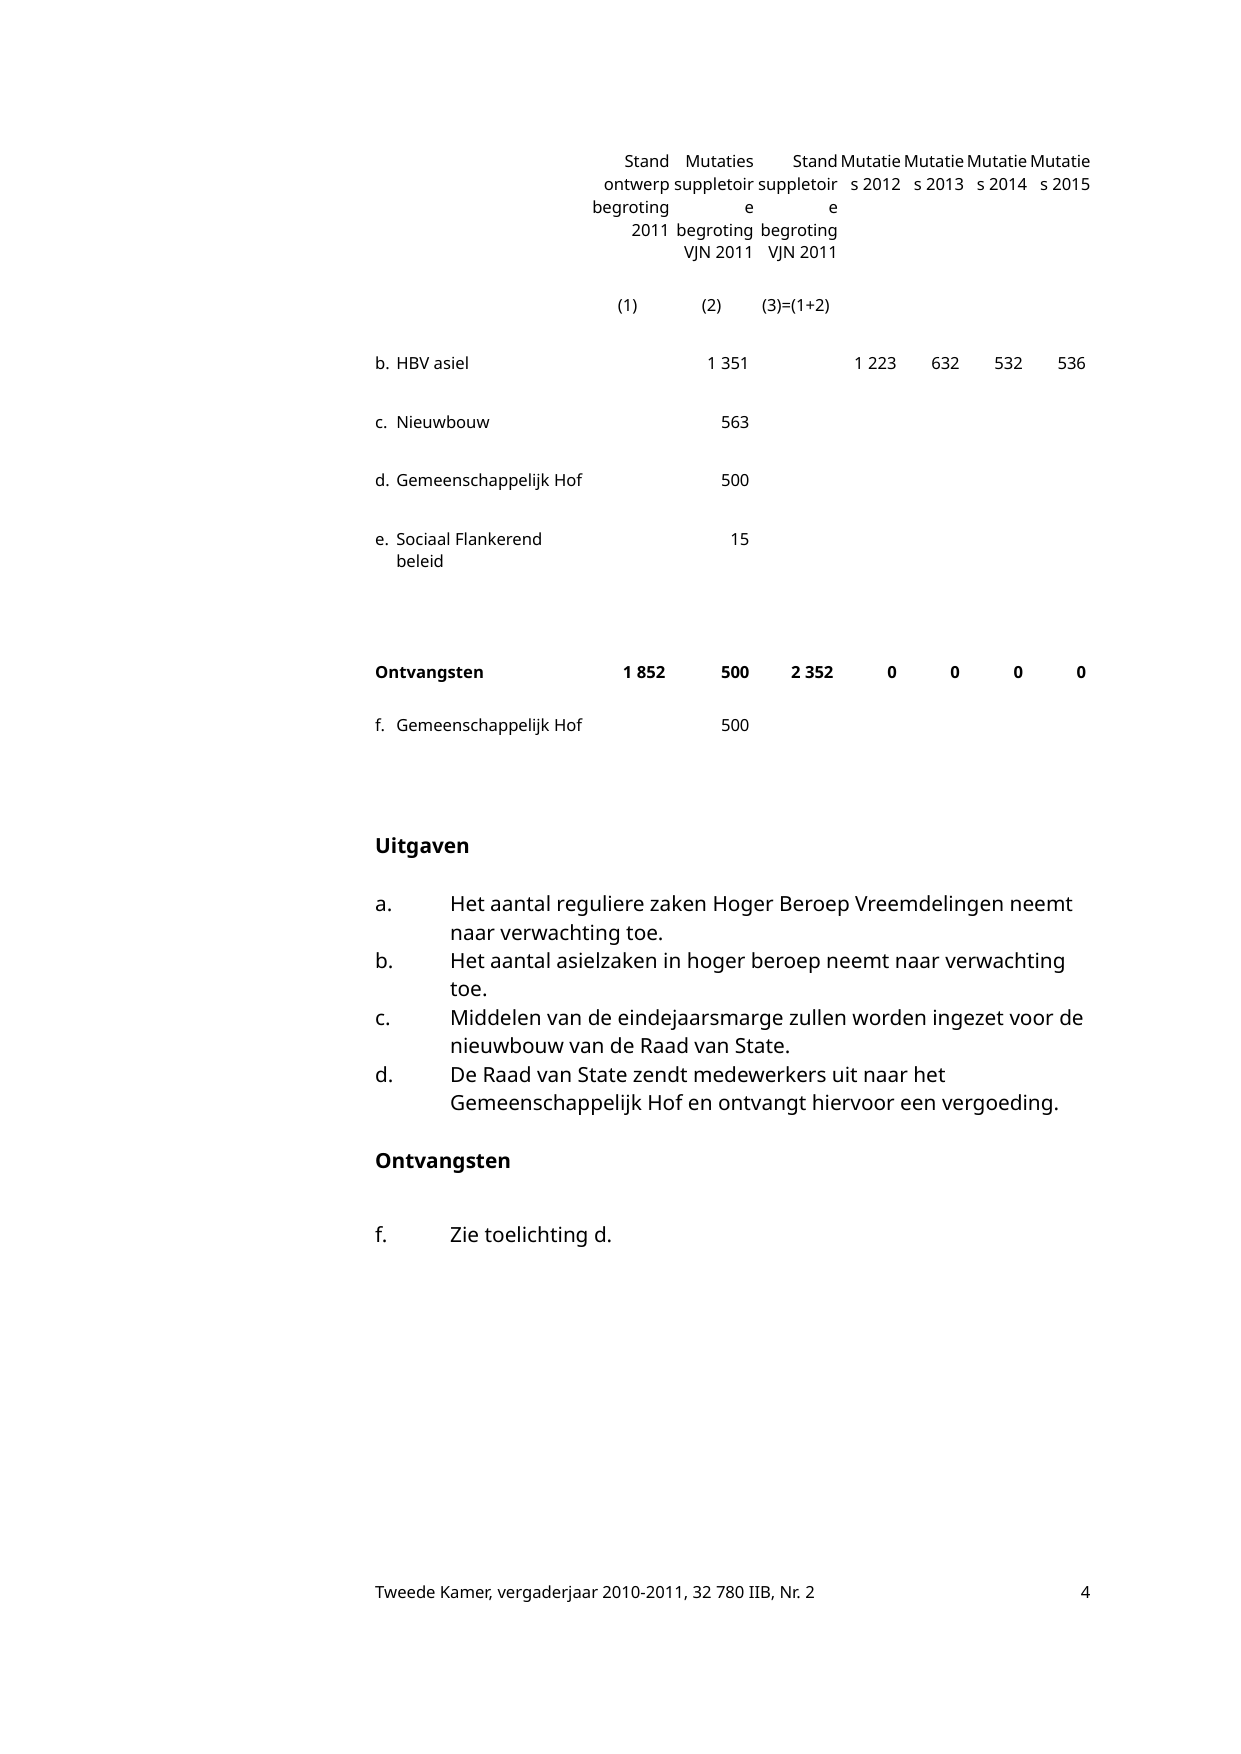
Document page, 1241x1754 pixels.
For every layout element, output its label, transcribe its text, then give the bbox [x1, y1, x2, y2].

table_cell e. [375, 527, 396, 603]
table_cell [754, 352, 838, 410]
table_cell Ontvangsten [375, 661, 585, 714]
table_cell [585, 410, 669, 469]
table_cell [901, 410, 964, 469]
table_cell [396, 603, 585, 661]
table_cell (1) [585, 294, 669, 352]
table_cell 632 [901, 352, 964, 410]
table_cell [901, 603, 964, 661]
table_cell 0 [838, 661, 901, 714]
table_cell [669, 603, 753, 661]
table_cell 1 223 [838, 352, 901, 410]
table_cell 1 351 [669, 352, 753, 410]
table_cell [964, 527, 1027, 603]
table_cell [754, 603, 838, 661]
table_cell [585, 714, 669, 772]
table_header Mutaties suppletoire begroting VJN 2011 [669, 150, 753, 293]
table_cell [1027, 603, 1090, 661]
table_cell [901, 527, 964, 603]
table_cell [964, 714, 1027, 772]
table_cell [754, 714, 838, 772]
table_cell [901, 469, 964, 527]
table_cell [964, 410, 1027, 469]
table_header Mutaties 2015 [1027, 150, 1090, 293]
table_cell [585, 603, 669, 661]
text Ontvangsten [375, 1147, 1090, 1175]
table_cell [964, 603, 1027, 661]
table_cell [754, 527, 838, 603]
table_cell [1027, 714, 1090, 772]
table_cell 532 [964, 352, 1027, 410]
list De Raad van State zendt medewerkers uit naar het Gemeenschappelijk Hof en ontvangt hiervoor een vergoeding. [375, 1060, 1090, 1117]
table_cell 0 [901, 661, 964, 714]
table_cell HBV asiel [396, 352, 585, 410]
table_cell [1027, 527, 1090, 603]
list Middelen van de eindejaarsmarge zullen worden ingezet voor de nieuwbouw van de Raad van State. [375, 1003, 1090, 1060]
table_cell 0 [964, 661, 1027, 714]
table_cell Nieuwbouw [396, 410, 585, 469]
table_cell [901, 294, 964, 352]
table_cell 500 [669, 469, 753, 527]
table_header [375, 150, 396, 293]
table_cell 500 [669, 661, 753, 714]
table_cell [901, 714, 964, 772]
list Het aantal asielzaken in hoger beroep neemt naar verwachting toe. [375, 946, 1090, 1003]
table_cell 0 [1027, 661, 1090, 714]
table_cell [754, 469, 838, 527]
table_cell [838, 294, 901, 352]
table_cell 500 [669, 714, 753, 772]
table_cell [838, 603, 901, 661]
list Het aantal reguliere zaken Hoger Beroep Vreemdelingen neemt naar verwachting toe. [375, 889, 1090, 946]
table_header Stand ontwerp begroting 2011 [585, 150, 669, 293]
table_cell d. [375, 469, 396, 527]
table_cell [838, 714, 901, 772]
table_cell f. [375, 714, 396, 772]
table_header Mutaties 2014 [964, 150, 1027, 293]
table_header [396, 150, 585, 293]
table_cell [375, 603, 396, 661]
list Zie toelichting d. [375, 1220, 1090, 1248]
text Uitgaven [375, 831, 1090, 859]
table_cell b. [375, 352, 396, 410]
table_cell [1027, 410, 1090, 469]
table_cell [585, 527, 669, 603]
table_cell 15 [669, 527, 753, 603]
table_cell Sociaal Flankerend beleid [396, 527, 585, 603]
table_cell [964, 294, 1027, 352]
table_cell c. [375, 410, 396, 469]
table_cell [1027, 469, 1090, 527]
table_cell [375, 294, 396, 352]
table_cell 536 [1027, 352, 1090, 410]
table_cell [585, 469, 669, 527]
table_cell 2 352 [754, 661, 838, 714]
table_cell [1027, 294, 1090, 352]
table_cell [396, 294, 585, 352]
table_cell [838, 527, 901, 603]
table_cell Gemeenschappelijk Hof [396, 469, 585, 527]
table_cell [754, 410, 838, 469]
table_header Mutaties 2012 [838, 150, 901, 293]
table_cell (2) [669, 294, 753, 352]
table_cell 563 [669, 410, 753, 469]
table_cell [838, 410, 901, 469]
table_cell [838, 469, 901, 527]
table_cell (3)=(1+2) [754, 294, 838, 352]
table_cell 1 852 [585, 661, 669, 714]
table_cell [585, 352, 669, 410]
table_header Stand suppletoire begroting VJN 2011 [754, 150, 838, 293]
table_cell Gemeenschappelijk Hof [396, 714, 585, 772]
table_cell [964, 469, 1027, 527]
table_header Mutaties 2013 [901, 150, 964, 293]
